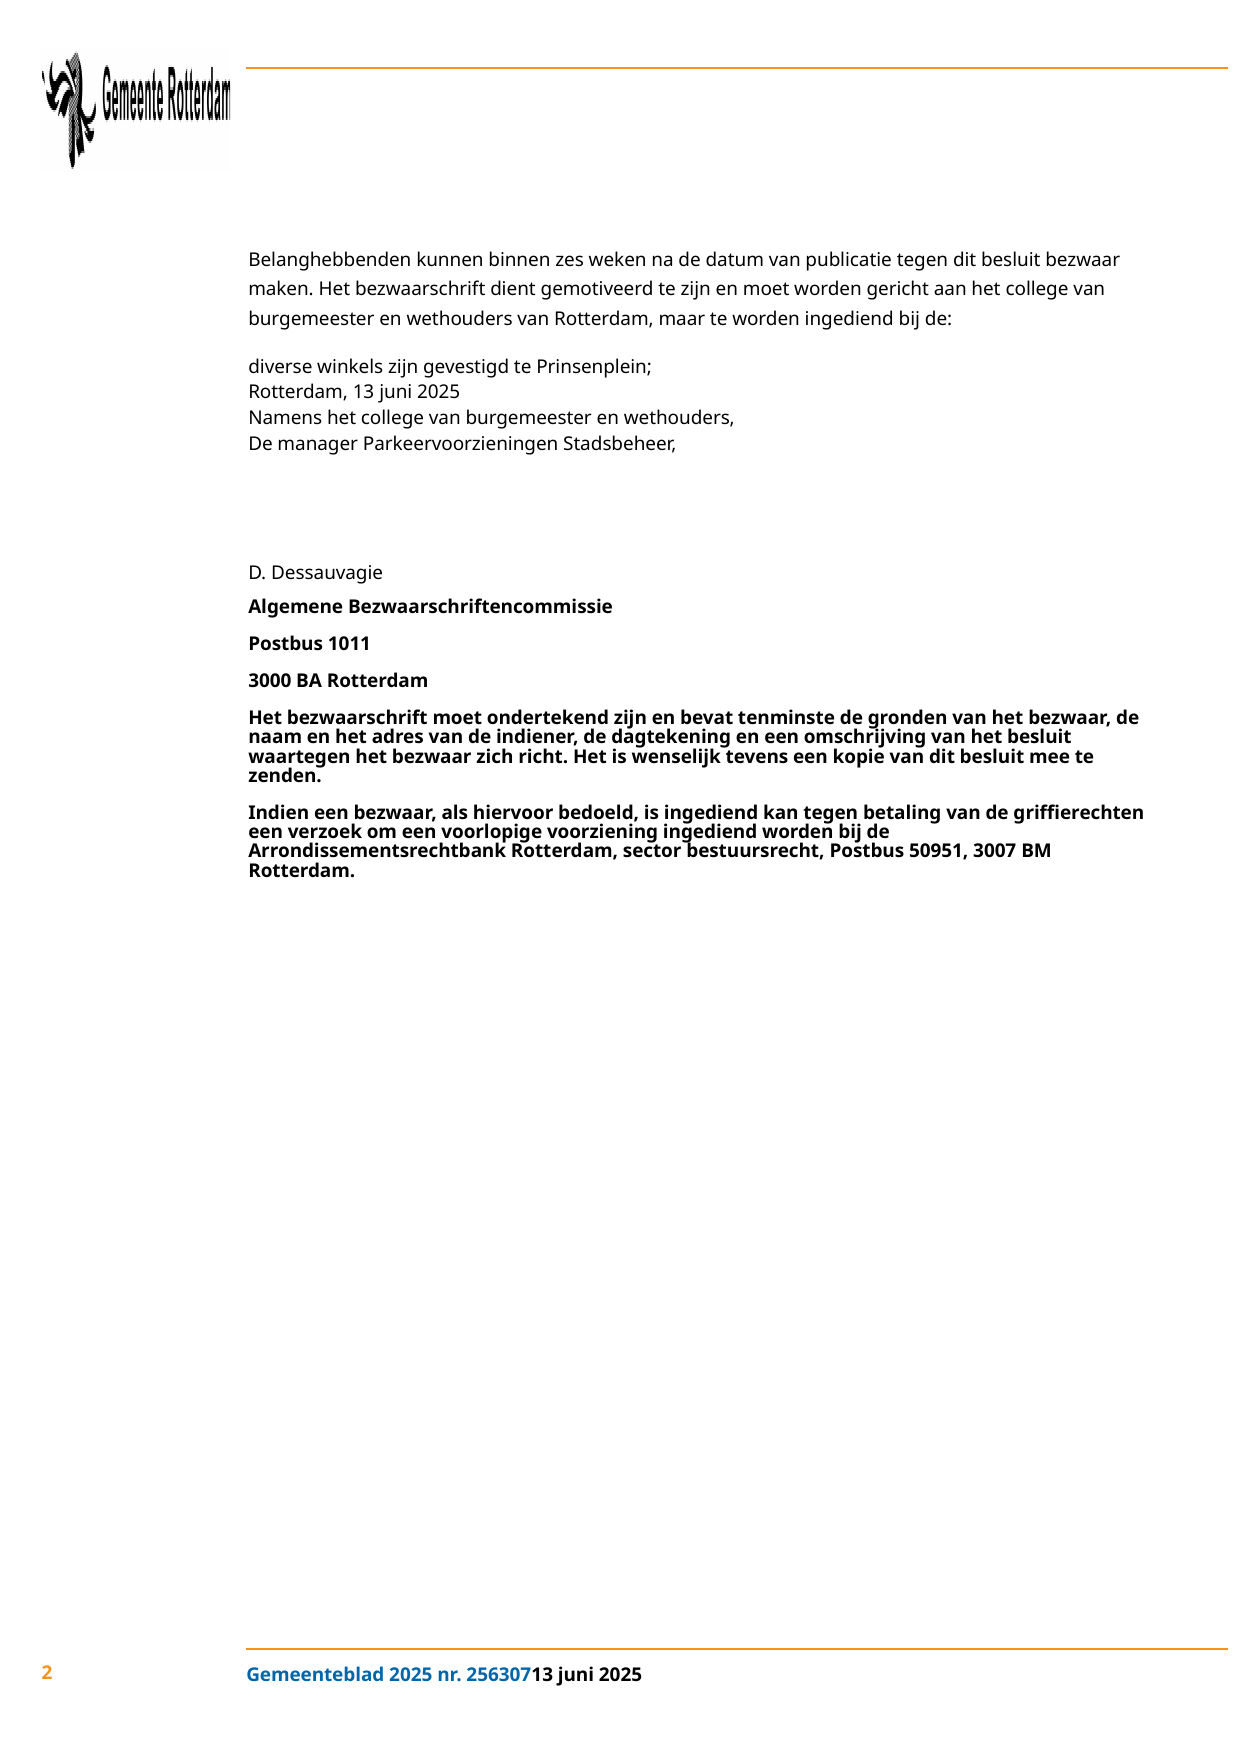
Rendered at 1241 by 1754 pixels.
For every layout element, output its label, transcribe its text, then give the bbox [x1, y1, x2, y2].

text Namens het college van burgemeester en wethouders, [248, 404, 1152, 430]
text diverse winkels zijn gevestigd te Prinsenplein; [248, 353, 1152, 379]
text Belanghebbenden kunnen binnen zes weken na de datum van publicatie tegen dit besluit bezwaar maken. Het bezwaarschrift dient gemotiveerd te zijn en moet worden gericht aan het college van burgemeester en wethouders van Rotterdam, maar te worden ingediend bij de: [248, 246, 1152, 331]
text Rotterdam, 13 juni 2025 [248, 379, 1152, 404]
text 3000 BA Rotterdam [248, 672, 1152, 691]
text Het bezwaarschrift moet ondertekend zijn en bevat tenminste de gronden van het bezwaar, de naam en het adres van de indiener, de dagtekening en een omschrijving van het besluit waartegen het bezwaar zich richt. Het is wenselijk tevens een kopie van dit besluit mee te zenden. [248, 709, 1152, 786]
text De manager Parkeervoorzieningen Stadsbeheer, [248, 430, 1152, 456]
picture [41, 47, 231, 172]
text Algemene Bezwaarschriftencommissie [248, 598, 1152, 617]
text D. Dessauvagie [248, 559, 1152, 584]
text Postbus 1011 [248, 635, 1152, 654]
text Indien een bezwaar, als hiervoor bedoeld, is ingediend kan tegen betaling van de griffierechten een verzoek om een voorlopige voorziening ingediend worden bij de Arrondissementsrechtbank Rotterdam, sector bestuursrecht, Postbus 50951, 3007 BM Rotterdam. [248, 804, 1152, 881]
